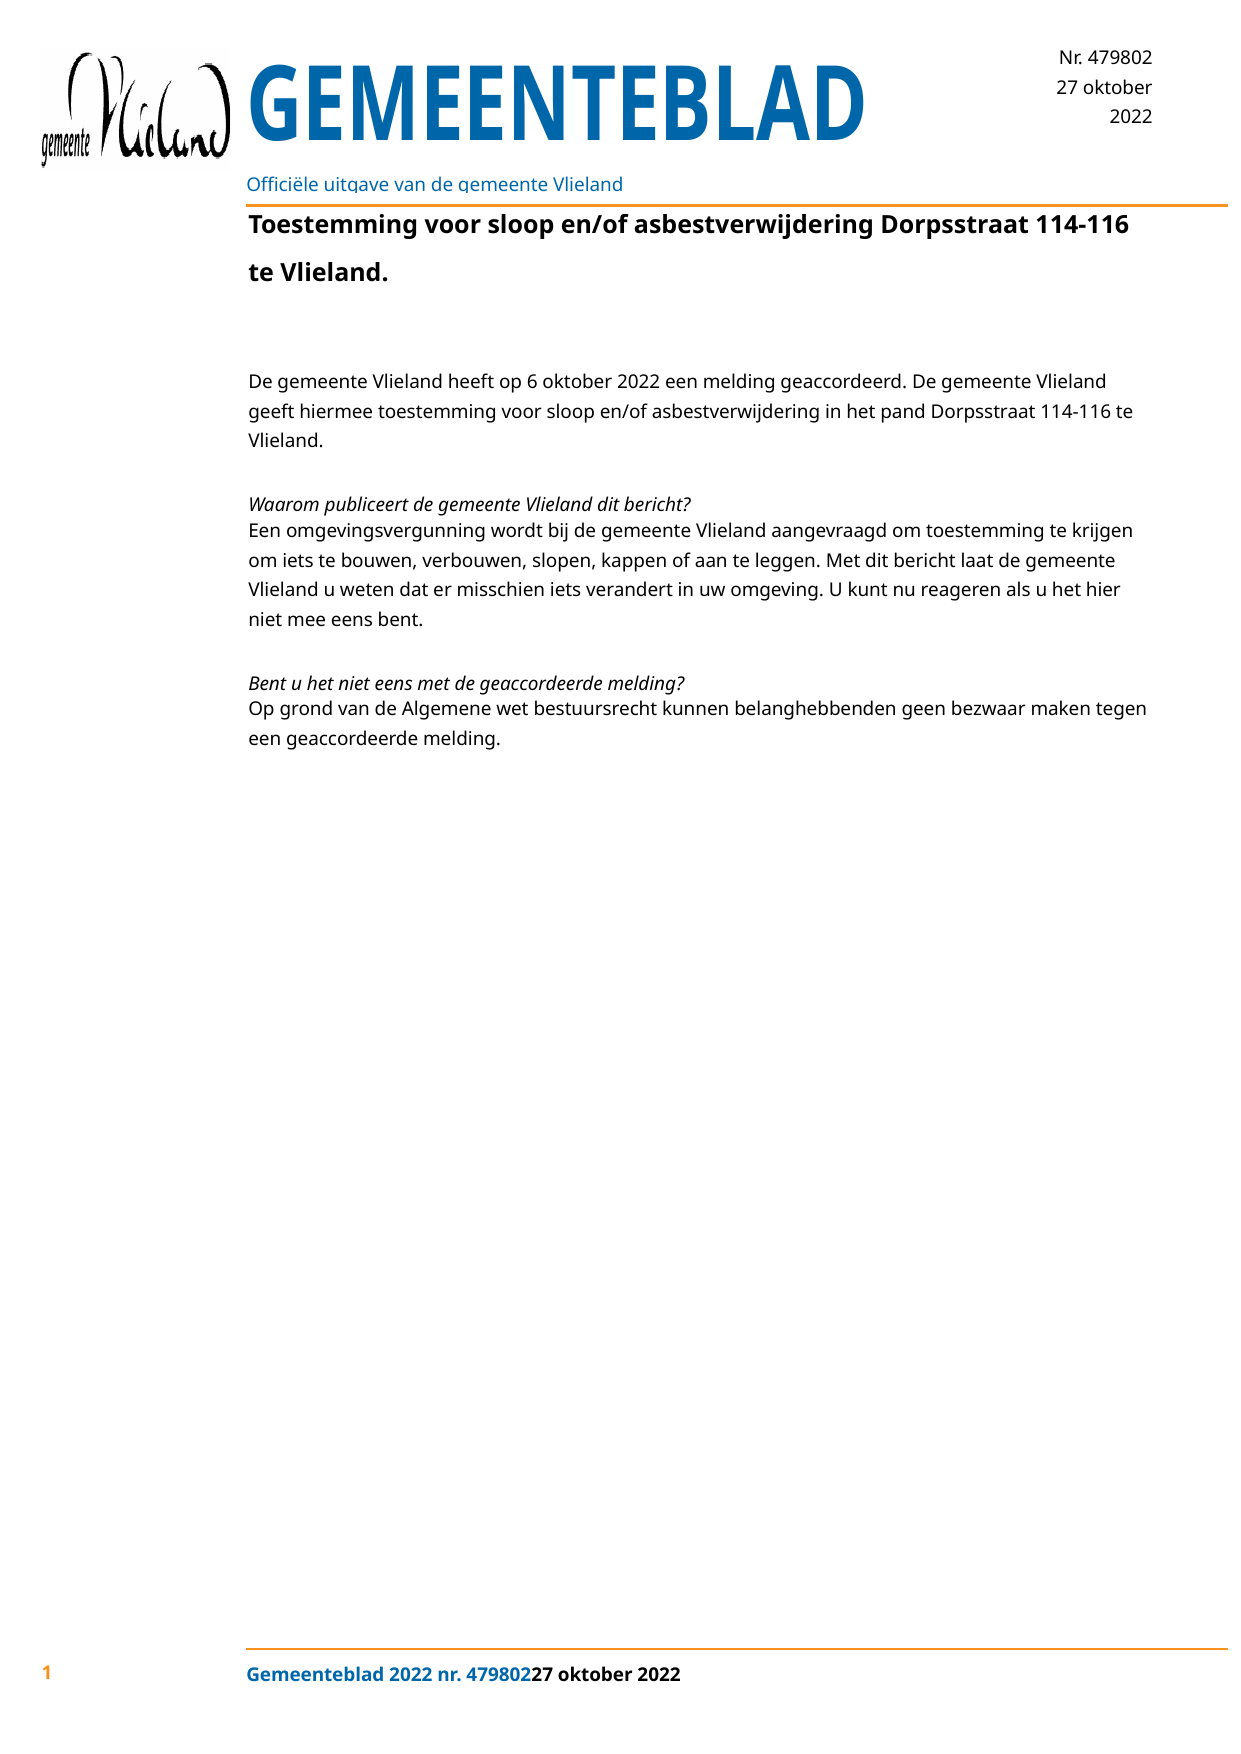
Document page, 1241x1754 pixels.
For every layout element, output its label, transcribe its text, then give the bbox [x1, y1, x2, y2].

text Op grond van de Algemene wet bestuursrecht kunnen belanghebbenden geen bezwaar maken tegen een geaccordeerde melding. [248, 696, 1152, 751]
text Bent u het niet eens met de geaccordeerde melding? [248, 670, 1152, 696]
picture [41, 47, 231, 172]
text De gemeente Vlieland heeft op 6 oktober 2022 een melding geaccordeerd. De gemeente Vlieland geeft hiermee toestemming voor sloop en/of asbestverwijdering in het pand Dorpsstraat 114-116 te Vlieland. [248, 368, 1152, 453]
text Waarom publiceert de gemeente Vlieland dit bericht? [248, 491, 1152, 517]
text Toestemming voor sloop en/of asbestverwijdering Dorpsstraat 114-116 te Vlieland. [248, 207, 1152, 288]
text Een omgevingsvergunning wordt bij de gemeente Vlieland aangevraagd om toestemming te krijgen om iets te bouwen, verbouwen, slopen, kappen of aan te leggen. Met dit bericht laat de gemeente Vlieland u weten dat er misschien iets verandert in uw omgeving. U kunt nu reageren als u het hier niet mee eens bent. [248, 517, 1152, 632]
